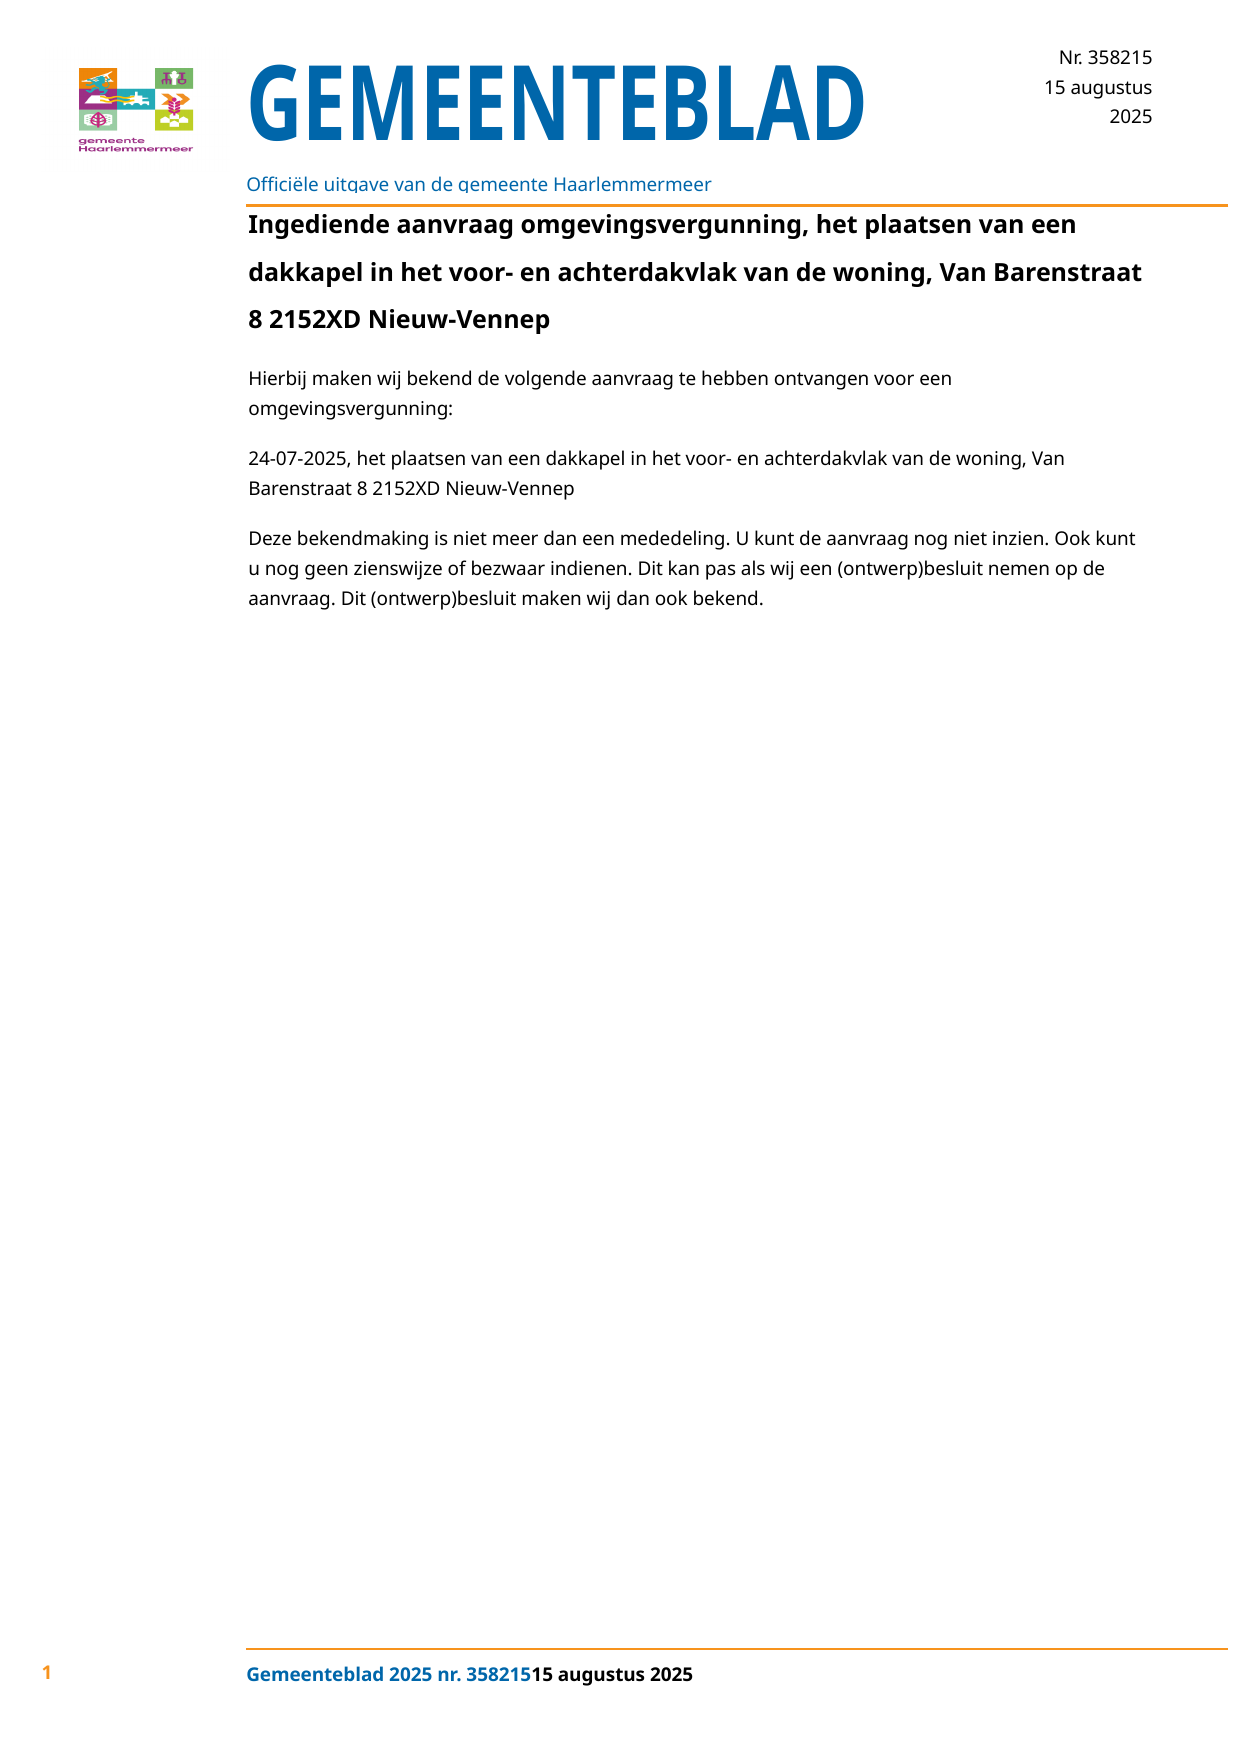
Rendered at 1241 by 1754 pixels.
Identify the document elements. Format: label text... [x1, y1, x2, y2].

picture [41, 47, 231, 172]
text 24-07-2025, het plaatsen van een dakkapel in het voor- en achterdakvlak van de woning, Van Barenstraat 8 2152XD Nieuw-Vennep [248, 446, 1152, 501]
text Hierbij maken wij bekend de volgende aanvraag te hebben ontvangen voor een omgevingsvergunning: [248, 366, 1152, 421]
text Deze bekendmaking is niet meer dan een mededeling. U kunt de aanvraag nog niet inzien. Ook kunt u nog geen zienswijze of bezwaar indienen. Dit kan pas als wij een (ontwerp)besluit nemen op de aanvraag. Dit (ontwerp)besluit maken wij dan ook bekend. [248, 526, 1152, 610]
text Ingediende aanvraag omgevingsvergunning, het plaatsen van een dakkapel in het voor- en achterdakvlak van de woning, Van Barenstraat 8 2152XD Nieuw-Vennep [248, 207, 1152, 336]
